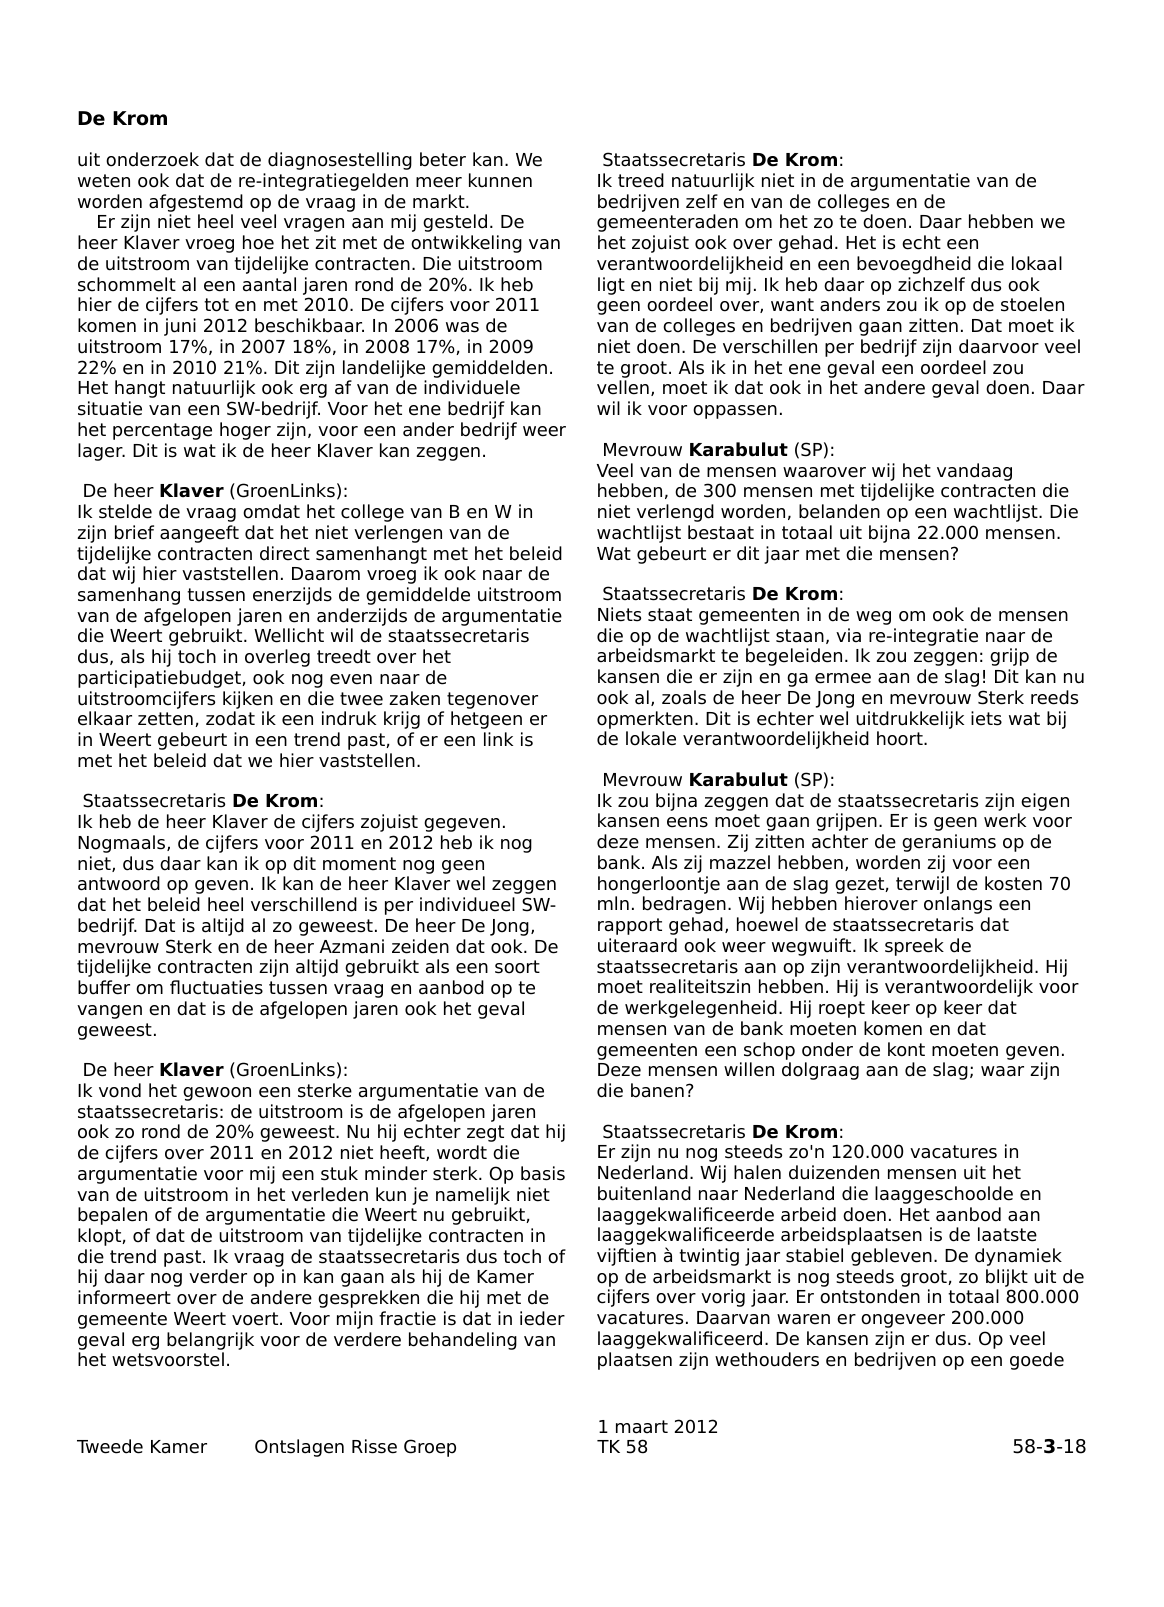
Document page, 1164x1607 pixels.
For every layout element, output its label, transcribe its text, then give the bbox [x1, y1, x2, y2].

text De heer Klaver (GroenLinks): [77, 481, 567, 502]
text De heer Klaver (GroenLinks): [77, 1060, 567, 1081]
text Er zijn niet heel veel vragen aan mij gesteld. De heer Klaver vroeg hoe het zit met de ontwikkeling van de uitstroom van tijdelijke contracten. Die uitstroom schommelt al een aantal jaren rond de 20%. Ik heb hier de cijfers tot en met 2010. De cijfers voor 2011 komen in juni 2012 beschikbaar. In 2006 was de uitstroom 17%, in 2007 18%, in 2008 17%, in 2009 22% en in 2010 21%. Dit zijn landelijke gemiddelden. Het hangt natuurlijk ook erg af van de individuele situatie van een SW-bedrijf. Voor het ene bedrijf kan het percentage hoger zijn, voor een ander bedrijf weer lager. Dit is wat ik de heer Klaver kan zeggen. [77, 212, 567, 461]
text Staatssecretaris De Krom: [596, 584, 1087, 605]
text Niets staat gemeenten in de weg om ook de mensen die op de wachtlijst staan, via re-integratie naar de arbeidsmarkt te begeleiden. Ik zou zeggen: grijp de kansen die er zijn en ga ermee aan de slag! Dit kan nu ook al, zoals de heer De Jong en mevrouw Sterk reeds opmerkten. Dit is echter wel uitdrukkelijk iets wat bij de lokale verantwoordelijkheid hoort. [596, 605, 1087, 750]
text Ik zou bijna zeggen dat de staatssecretaris zijn eigen kansen eens moet gaan grijpen. Er is geen werk voor deze mensen. Zij zitten achter de geraniums op de bank. Als zij mazzel hebben, worden zij voor een hongerloontje aan de slag gezet, terwijl de kosten 70 mln. bedragen. Wij hebben hierover onlangs een rapport gehad, hoewel de staatssecretaris dat uiteraard ook weer wegwuift. Ik spreek de staatssecretaris aan op zijn verantwoordelijkheid. Hij moet realiteitszin hebben. Hij is verantwoordelijk voor de werkgelegenheid. Hij roept keer op keer dat mensen van de bank moeten komen en dat gemeenten een schop onder de kont moeten geven. Deze mensen willen dolgraag aan de slag; waar zijn die banen? [596, 791, 1087, 1102]
text Ik vond het gewoon een sterke argumentatie van de staatssecretaris: de uitstroom is de afgelopen jaren ook zo rond de 20% geweest. Nu hij echter zegt dat hij de cijfers over 2011 en 2012 niet heeft, wordt die argumentatie voor mij een stuk minder sterk. Op basis van de uitstroom in het verleden kun je namelijk niet bepalen of de argumentatie die Weert nu gebruikt, klopt, of dat de uitstroom van tijdelijke contracten in die trend past. Ik vraag de staatssecretaris dus toch of hij daar nog verder op in kan gaan als hij de Kamer informeert over de andere gesprekken die hij met de gemeente Weert voert. Voor mijn fractie is dat in ieder geval erg belangrijk voor de verdere behandeling van het wetsvoorstel. [77, 1081, 567, 1371]
text Ik treed natuurlijk niet in de argumentatie van de bedrijven zelf en van de colleges en de gemeenteraden om het zo te doen. Daar hebben we het zojuist ook over gehad. Het is echt een verantwoordelijkheid en een bevoegdheid die lokaal ligt en niet bij mij. Ik heb daar op zichzelf dus ook geen oordeel over, want anders zou ik op de stoelen van de colleges en bedrijven gaan zitten. Dat moet ik niet doen. De verschillen per bedrijf zijn daarvoor veel te groot. Als ik in het ene geval een oordeel zou vellen, moet ik dat ook in het andere geval doen. Daar wil ik voor oppassen. [596, 171, 1087, 420]
text Staatssecretaris De Krom: [77, 791, 567, 812]
text Ik heb de heer Klaver de cijfers zojuist gegeven. Nogmaals, de cijfers voor 2011 en 2012 heb ik nog niet, dus daar kan ik op dit moment nog geen antwoord op geven. Ik kan de heer Klaver wel zeggen dat het beleid heel verschillend is per individueel SW-bedrijf. Dat is altijd al zo geweest. De heer De Jong, mevrouw Sterk en de heer Azmani zeiden dat ook. De tijdelijke contracten zijn altijd gebruikt als een soort buffer om fluctuaties tussen vraag en aanbod op te vangen en dat is de afgelopen jaren ook het geval geweest. [77, 812, 567, 1040]
text Veel van de mensen waarover wij het vandaag hebben, de 300 mensen met tijdelijke contracten die niet verlengd worden, belanden op een wachtlijst. Die wachtlijst bestaat in totaal uit bijna 22.000 mensen. Wat gebeurt er dit jaar met die mensen? [596, 460, 1087, 564]
text uit onderzoek dat de diagnosestelling beter kan. We weten ook dat de re-integratiegelden meer kunnen worden afgestemd op de vraag in de markt. [77, 150, 567, 212]
text Er zijn nu nog steeds zo'n 120.000 vacatures in Nederland. Wij halen duizenden mensen uit het buitenland naar Nederland die laaggeschoolde en laaggekwalificeerde arbeid doen. Het aanbod aan laaggekwalificeerde arbeidsplaatsen is de laatste vijftien à twintig jaar stabiel gebleven. De dynamiek op de arbeidsmarkt is nog steeds groot, zo blijkt uit de cijfers over vorig jaar. Er ontstonden in totaal 800.000 vacatures. Daarvan waren er ongeveer 200.000 laaggekwalificeerd. De kansen zijn er dus. Op veel plaatsen zijn wethouders en bedrijven op een goede [596, 1142, 1087, 1370]
text Mevrouw Karabulut (SP): [596, 770, 1087, 791]
text Mevrouw Karabulut (SP): [596, 440, 1087, 460]
text Staatssecretaris De Krom: [596, 1122, 1087, 1142]
text Ik stelde de vraag omdat het college van B en W in zijn brief aangeeft dat het niet verlengen van de tijdelijke contracten direct samenhangt met het beleid dat wij hier vaststellen. Daarom vroeg ik ook naar de samenhang tussen enerzijds de gemiddelde uitstroom van de afgelopen jaren en anderzijds de argumentatie die Weert gebruikt. Wellicht wil de staatssecretaris dus, als hij toch in overleg treedt over het participatiebudget, ook nog even naar de uitstroomcijfers kijken en die twee zaken tegenover elkaar zetten, zodat ik een indruk krijg of hetgeen er in Weert gebeurt in een trend past, of er een link is met het beleid dat we hier vaststellen. [77, 502, 567, 771]
text Staatssecretaris De Krom: [596, 150, 1087, 171]
